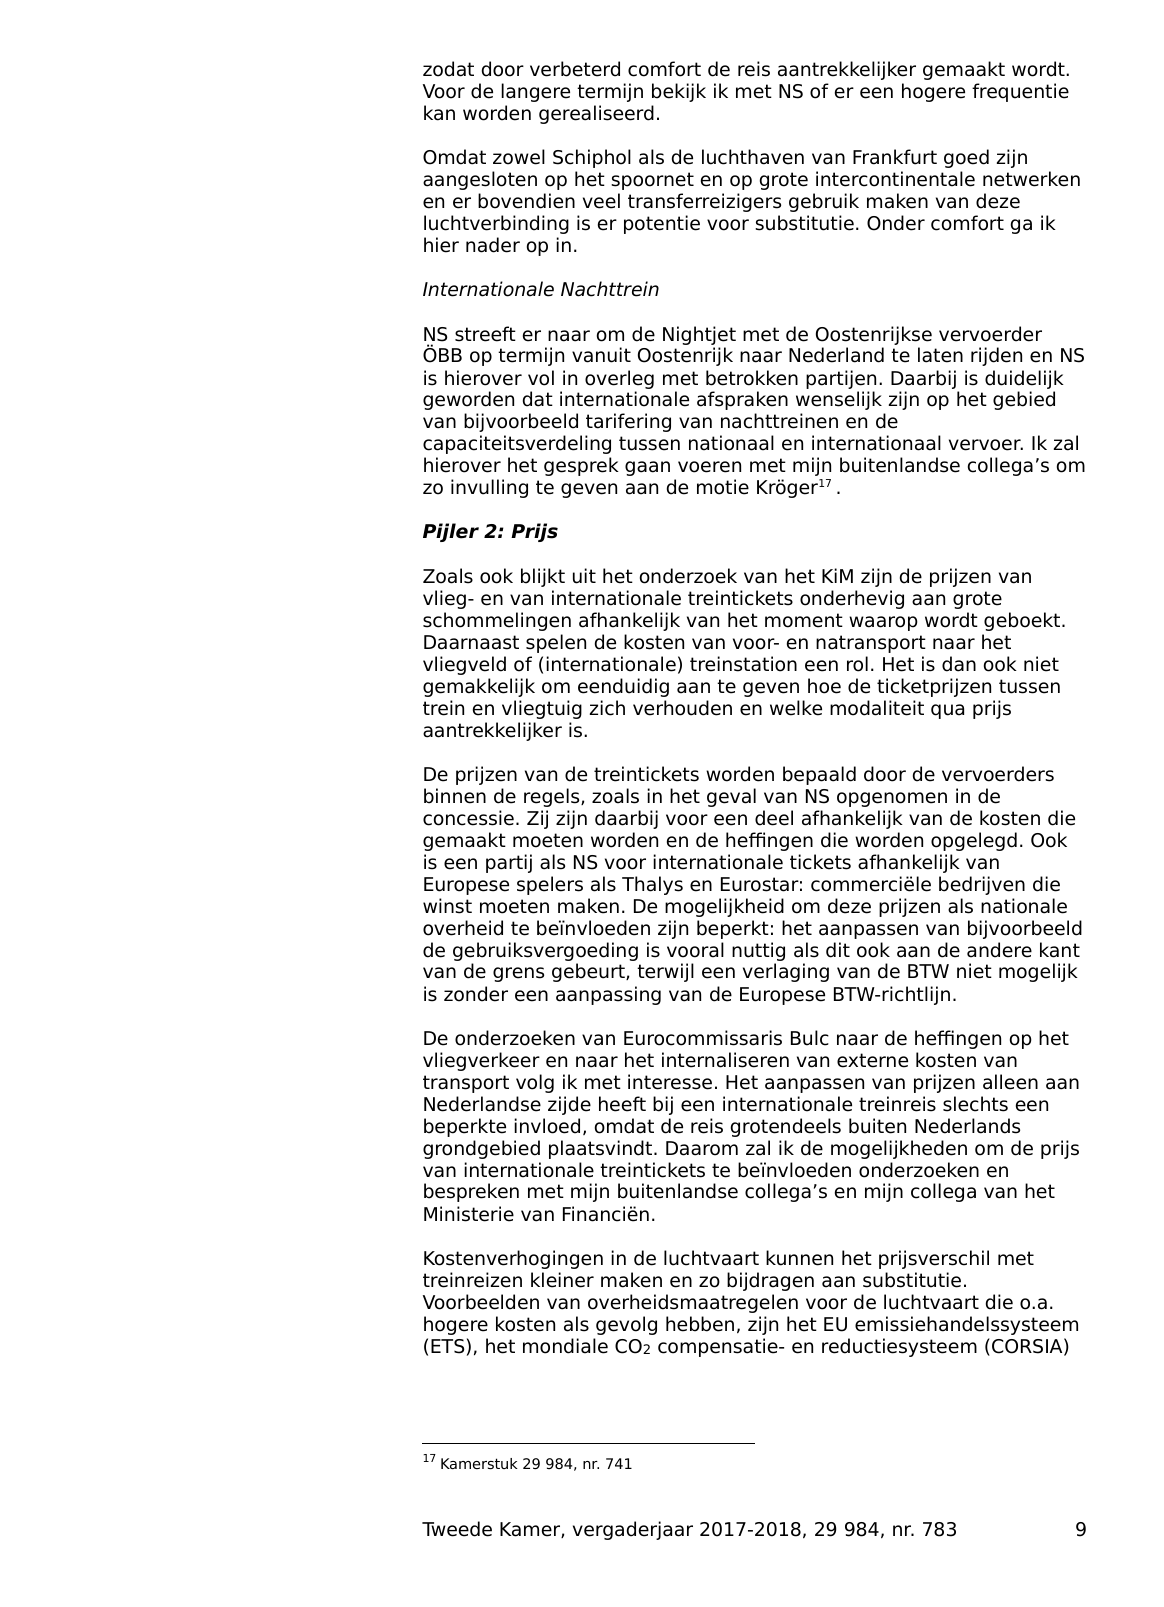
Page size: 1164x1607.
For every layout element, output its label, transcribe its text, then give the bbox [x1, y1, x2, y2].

subtitle Pijler 2: Prijs [422, 521, 1087, 543]
text De prijzen van de treintickets worden bepaald door de vervoerders binnen de regels, zoals in het geval van NS opgenomen in de concessie. Zij zijn daarbij voor een deel afhankelijk van de kosten die gemaakt moeten worden en de heffingen die worden opgelegd. Ook is een partij als NS voor internationale tickets afhankelijk van Europese spelers als Thalys en Eurostar: commerciële bedrijven die winst moeten maken. De mogelijkheid om deze prijzen als nationale overheid te beïnvloeden zijn beperkt: het aanpassen van bijvoorbeeld de gebruiksvergoeding is vooral nuttig als dit ook aan de andere kant van de grens gebeurt, terwijl een verlaging van de BTW niet mogelijk is zonder een aanpassing van de Europese BTW-richtlijn. [422, 764, 1087, 1005]
text zodat door verbeterd comfort de reis aantrekkelijker gemaakt wordt. Voor de langere termijn bekijk ik met NS of er een hogere frequentie kan worden gerealiseerd. [422, 59, 1087, 125]
text Zoals ook blijkt uit het onderzoek van het KiM zijn de prijzen van vlieg- en van internationale treintickets onderhevig aan grote schommelingen afhankelijk van het moment waarop wordt geboekt. Daarnaast spelen de kosten van voor- en natransport naar het vliegveld of (internationale) treinstation een rol. Het is dan ook niet gemakkelijk om eenduidig aan te geven hoe de ticketprijzen tussen trein en vliegtuig zich verhouden en welke modaliteit qua prijs aantrekkelijker is. [422, 566, 1087, 741]
text Kostenverhogingen in de luchtvaart kunnen het prijsverschil met treinreizen kleiner maken en zo bijdragen aan substitutie. Voorbeelden van overheidsmaatregelen voor de luchtvaart die o.a. hogere kosten als gevolg hebben, zijn het EU emissiehandelssysteem (ETS), het mondiale CO2 compensatie- en reductiesysteem (CORSIA) [422, 1248, 1087, 1357]
subtitle Internationale Nachttrein [422, 279, 1087, 301]
text NS streeft er naar om de Nightjet met de Oostenrijkse vervoerder ÖBB op termijn vanuit Oostenrijk naar Nederland te laten rijden en NS is hierover vol in overleg met betrokken partijen. Daarbij is duidelijk geworden dat internationale afspraken wenselijk zijn op het gebied van bijvoorbeeld tarifering van nachttreinen en de capaciteitsverdeling tussen nationaal en internationaal vervoer. Ik zal hierover het gesprek gaan voeren met mijn buitenlandse collega’s om zo invulling te geven aan de motie Kröger. [422, 323, 1087, 499]
text De onderzoeken van Eurocommissaris Bulc naar de heffingen op het vliegverkeer en naar het internaliseren van externe kosten van transport volg ik met interesse. Het aanpassen van prijzen alleen aan Nederlandse zijde heeft bij een internationale treinreis slechts een beperkte invloed, omdat de reis grotendeels buiten Nederlands grondgebied plaatsvindt. Daarom zal ik de mogelijkheden om de prijs van internationale treintickets te beïnvloeden onderzoeken en bespreken met mijn buitenlandse collega’s en mijn collega van het Ministerie van Financiën. [422, 1028, 1087, 1225]
text Omdat zowel Schiphol als de luchthaven van Frankfurt goed zijn aangesloten op het spoornet en op grote intercontinentale netwerken en er bovendien veel transferreizigers gebruik maken van deze luchtverbinding is er potentie voor substitutie. Onder comfort ga ik hier nader op in. [422, 147, 1087, 257]
text Kamerstuk 29 984, nr. 741 [422, 1452, 1087, 1474]
